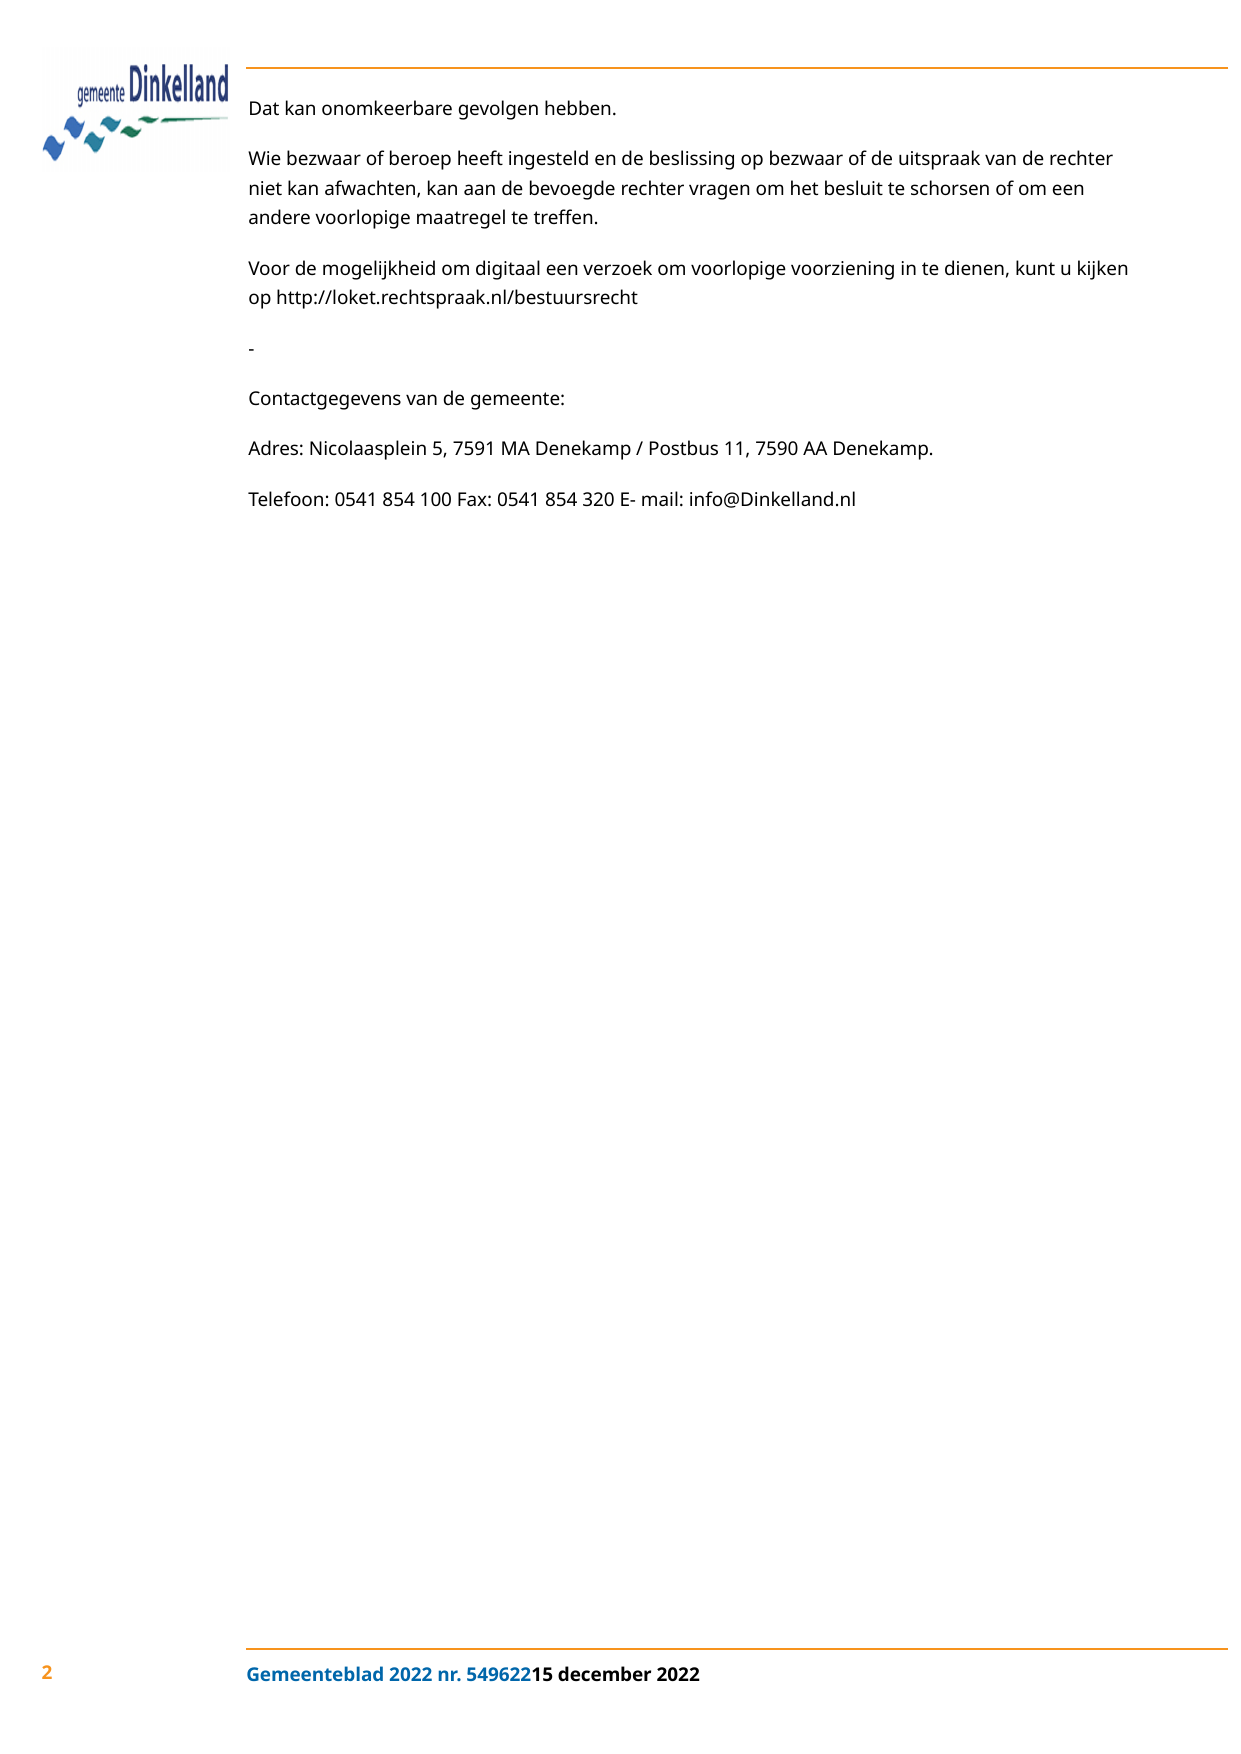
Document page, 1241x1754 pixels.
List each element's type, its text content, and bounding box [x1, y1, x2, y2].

text Voor de mogelijkheid om digitaal een verzoek om voorlopige voorziening in te dienen, kunt u kijken op http://loket.rechtspraak.nl/bestuursrecht [248, 255, 1152, 310]
text Contactgegevens van de gemeente: [248, 385, 1152, 411]
text Dat kan onomkeerbare gevolgen hebben. [248, 95, 1152, 121]
text Wie bezwaar of beroep heeft ingesteld en de beslissing op bezwaar of de uitspraak van de rechter niet kan afwachten, kan aan de bevoegde rechter vragen om het besluit te schorsen of om een andere voorlopige maatregel te treffen. [248, 145, 1152, 230]
text - [248, 335, 1152, 361]
text Telefoon: 0541 854 100 Fax: 0541 854 320 E- mail: info@Dinkelland.nl [248, 486, 1152, 512]
picture [41, 47, 231, 172]
text Adres: Nicolaasplein 5, 7591 MA Denekamp / Postbus 11, 7590 AA Denekamp. [248, 436, 1152, 461]
